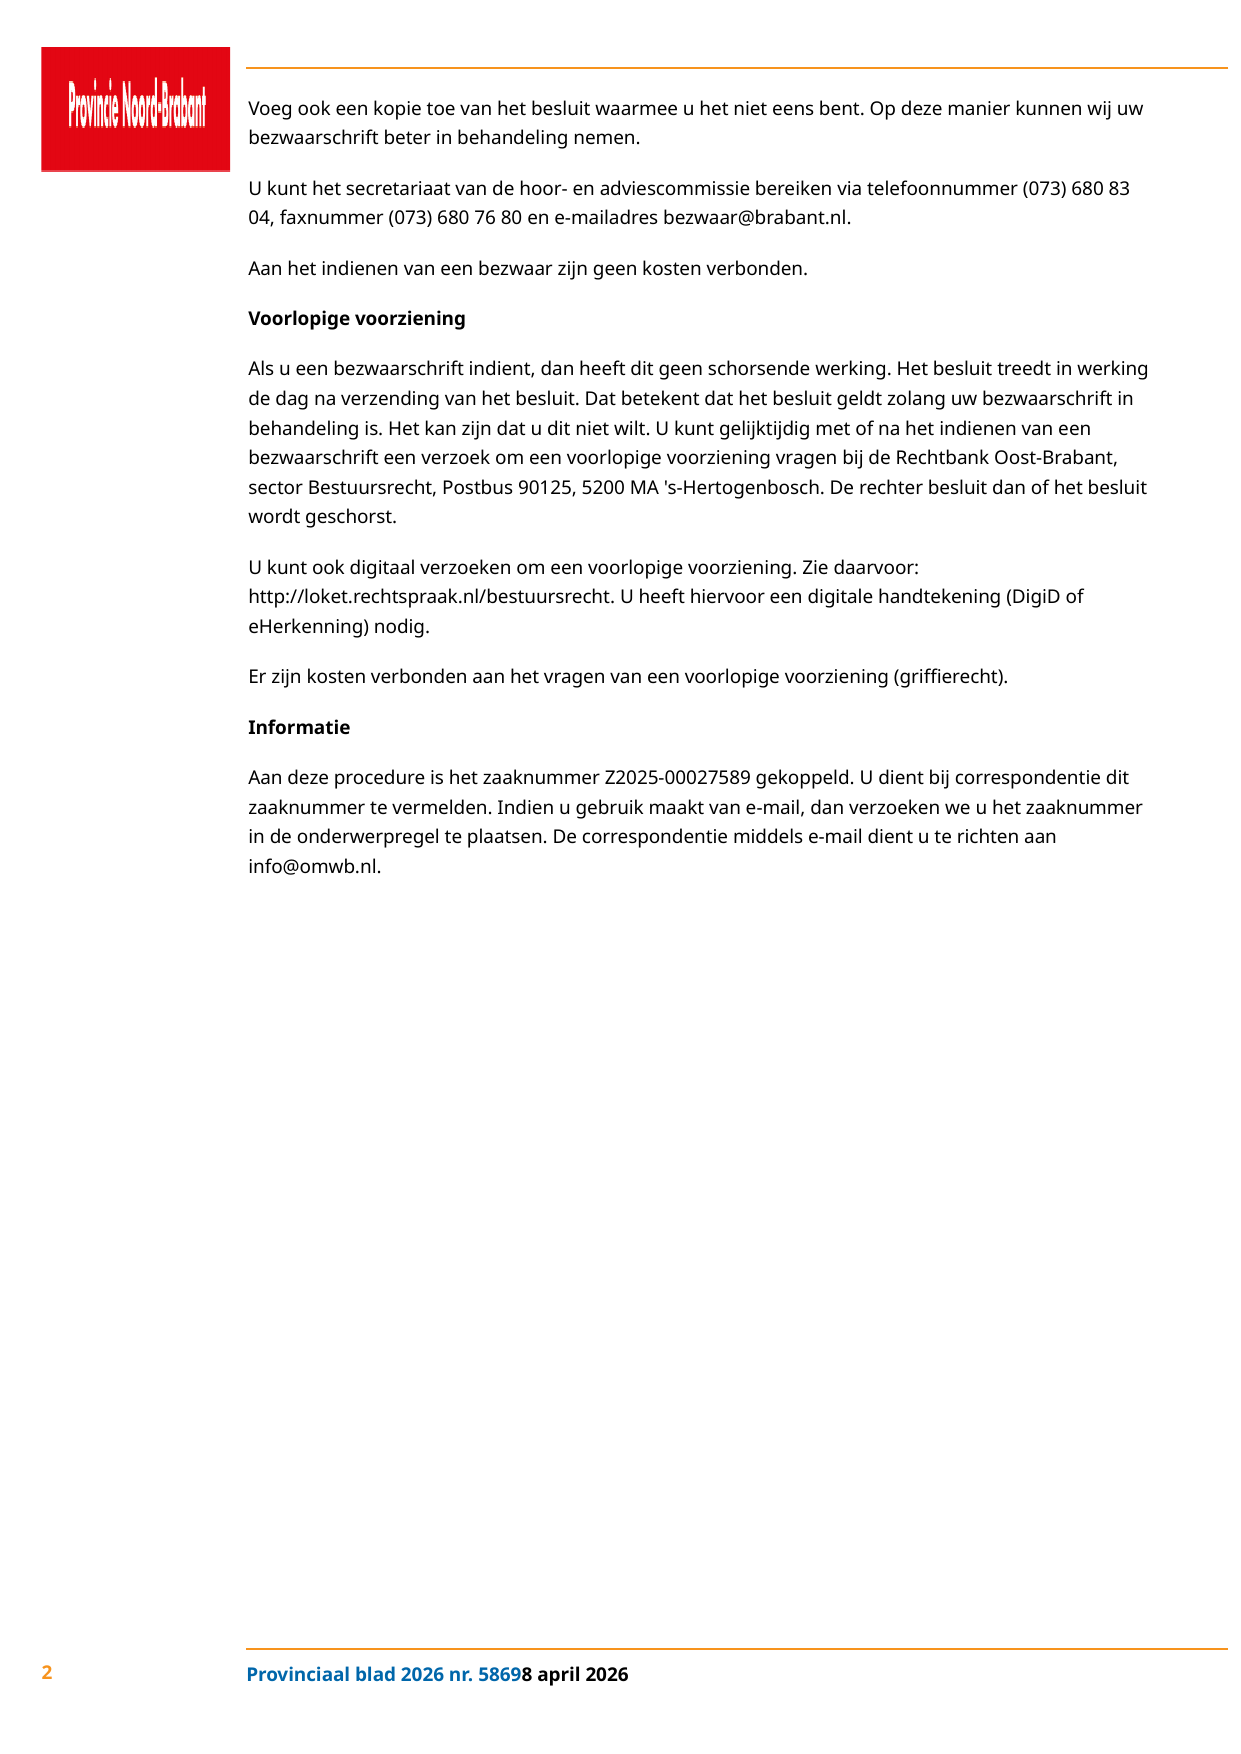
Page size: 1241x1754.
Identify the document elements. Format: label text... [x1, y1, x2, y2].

text Voorlopige voorziening [248, 305, 1152, 331]
text Er zijn kosten verbonden aan het vragen van een voorlopige voorziening (griffierecht). [248, 663, 1152, 689]
text Aan het indienen van een bezwaar zijn geen kosten verbonden. [248, 255, 1152, 281]
text Als u een bezwaarschrift indient, dan heeft dit geen schorsende werking. Het besluit treedt in werking de dag na verzending van het besluit. Dat betekent dat het besluit geldt zolang uw bezwaarschrift in behandeling is. Het kan zijn dat u dit niet wilt. U kunt gelijktijdig met of na het indienen van een bezwaarschrift een verzoek om een voorlopige voorziening vragen bij de Rechtbank Oost-Brabant, sector Bestuursrecht, Postbus 90125, 5200 MA 's‑Hertogenbosch. De rechter besluit dan of het besluit wordt geschorst. [248, 356, 1152, 529]
text U kunt ook digitaal verzoeken om een voorlopige voorziening. Zie daarvoor: http://loket.rechtspraak.nl/bestuursrecht. U heeft hiervoor een digitale handtekening (DigiD of eHerkenning) nodig. [248, 554, 1152, 639]
text Voeg ook een kopie toe van het besluit waarmee u het niet eens bent. Op deze manier kunnen wij uw bezwaarschrift beter in behandeling nemen. [248, 95, 1152, 150]
text U kunt het secretariaat van de hoor- en adviescommissie bereiken via telefoonnummer (073) 680 83 04, faxnummer (073) 680 76 80 en e-mailadres bezwaar@brabant.nl. [248, 175, 1152, 230]
text Informatie [248, 714, 1152, 740]
picture [41, 47, 231, 172]
text Aan deze procedure is het zaaknummer Z2025-00027589 gekoppeld. U dient bij correspondentie dit zaaknummer te vermelden. Indien u gebruik maakt van e-mail, dan verzoeken we u het zaaknummer in de onderwerpregel te plaatsen. De correspondentie middels e-mail dient u te richten aan info@omwb.nl. [248, 764, 1152, 879]
